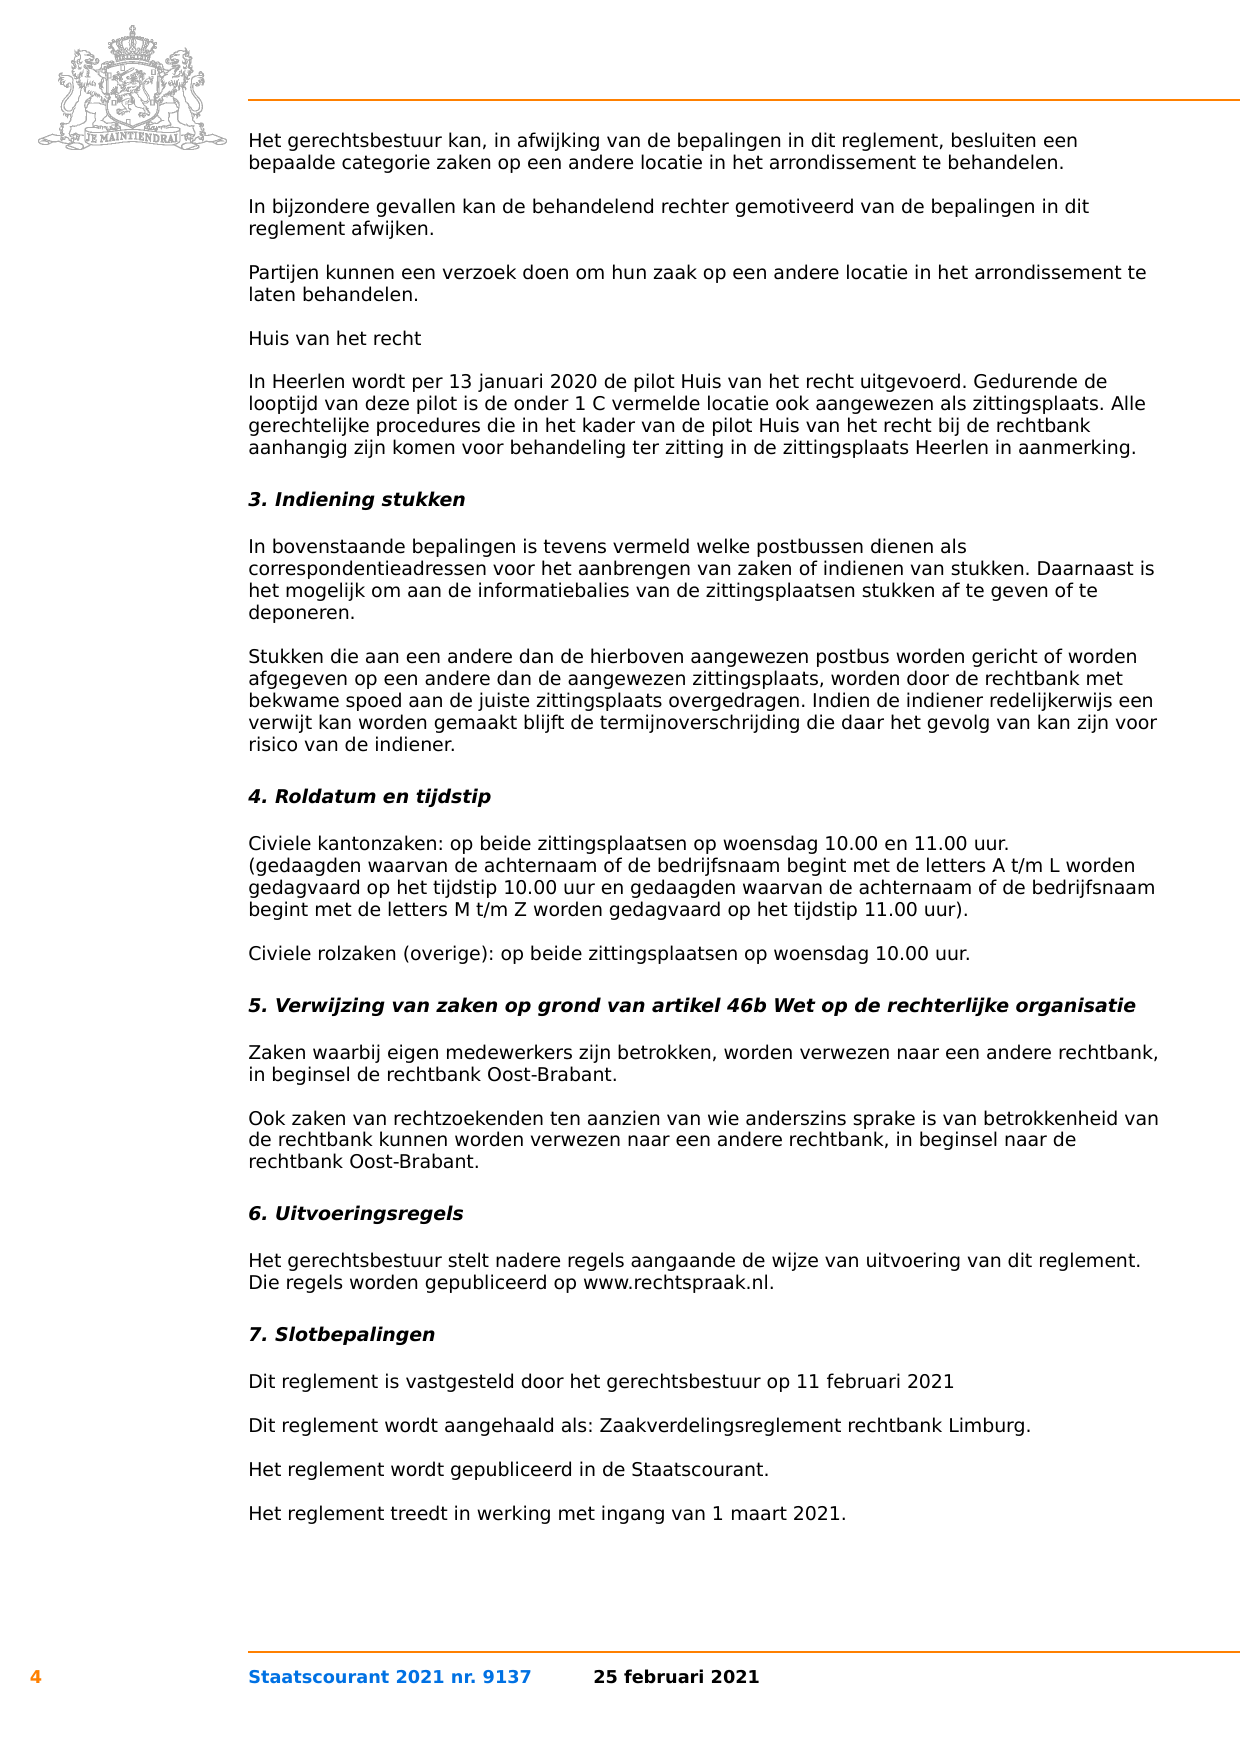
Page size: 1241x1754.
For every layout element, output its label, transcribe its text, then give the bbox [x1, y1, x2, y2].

text Zaken waarbij eigen medewerkers zijn betrokken, worden verwezen naar een andere rechtbank, in beginsel de rechtbank Oost-Brabant. [248, 1042, 1163, 1086]
subtitle 3. Indiening stukken [248, 489, 1163, 511]
text Civiele kantonzaken: op beide zittingsplaatsen op woensdag 10.00 en 11.00 uur. [248, 833, 1163, 855]
text Dit reglement wordt aangehaald als: Zaakverdelingsreglement rechtbank Limburg. [248, 1415, 1163, 1437]
text Partijen kunnen een verzoek doen om hun zaak op een andere locatie in het arrondissement te laten behandelen. [248, 262, 1163, 306]
picture [38, 25, 227, 150]
text Stukken die aan een andere dan de hierboven aangewezen postbus worden gericht of worden afgegeven op een andere dan de aangewezen zittingsplaats, worden door de rechtbank met bekwame spoed aan de juiste zittingsplaats overgedragen. Indien de indiener redelijkerwijs een verwijt kan worden gemaakt blijft de termijnoverschrijding die daar het gevolg van kan zijn voor risico van de indiener. [248, 646, 1163, 756]
text In bovenstaande bepalingen is tevens vermeld welke postbussen dienen als correspondentieadressen voor het aanbrengen van zaken of indienen van stukken. Daarnaast is het mogelijk om aan de informatiebalies van de zittingsplaatsen stukken af te geven of te deponeren. [248, 536, 1163, 624]
text Het gerechtsbestuur stelt nadere regels aangaande de wijze van uitvoering van dit reglement. Die regels worden gepubliceerd op www.rechtspraak.nl. [248, 1250, 1163, 1294]
text Het reglement wordt gepubliceerd in de Staatscourant. [248, 1459, 1163, 1481]
text In bijzondere gevallen kan de behandelend rechter gemotiveerd van de bepalingen in dit reglement afwijken. [248, 196, 1163, 240]
subtitle 5. Verwijzing van zaken op grond van artikel 46b Wet op de rechterlijke organisatie [248, 994, 1163, 1017]
subtitle Huis van het recht [248, 327, 1163, 349]
text In Heerlen wordt per 13 januari 2020 de pilot Huis van het recht uitgevoerd. Gedurende de looptijd van deze pilot is de onder 1 C vermelde locatie ook aangewezen als zittingsplaats. Alle gerechtelijke procedures die in het kader van de pilot Huis van het recht bij de rechtbank aanhangig zijn komen voor behandeling ter zitting in de zittingsplaats Heerlen in aanmerking. [248, 371, 1163, 459]
text Ook zaken van rechtzoekenden ten aanzien van wie anderszins sprake is van betrokkenheid van de rechtbank kunnen worden verwezen naar een andere rechtbank, in beginsel naar de rechtbank Oost-Brabant. [248, 1107, 1163, 1173]
text Het gerechtsbestuur kan, in afwijking van de bepalingen in dit reglement, besluiten een bepaalde categorie zaken op een andere locatie in het arrondissement te behandelen. [248, 130, 1163, 174]
subtitle 4. Roldatum en tijdstip [248, 786, 1163, 808]
text Het reglement treedt in werking met ingang van 1 maart 2021. [248, 1503, 1163, 1525]
text (gedaagden waarvan de achternaam of de bedrijfsnaam begint met de letters A t/m L worden gedagvaard op het tijdstip 10.00 uur en gedaagden waarvan de achternaam of de bedrijfsnaam begint met de letters M t/m Z worden gedagvaard op het tijdstip 11.00 uur). [248, 855, 1163, 921]
text Dit reglement is vastgesteld door het gerechtsbestuur op 11 februari 2021 [248, 1371, 1163, 1393]
subtitle 6. Uitvoeringsregels [248, 1203, 1163, 1225]
subtitle 7. Slotbepalingen [248, 1324, 1163, 1346]
text Civiele rolzaken (overige): op beide zittingsplaatsen op woensdag 10.00 uur. [248, 943, 1163, 964]
